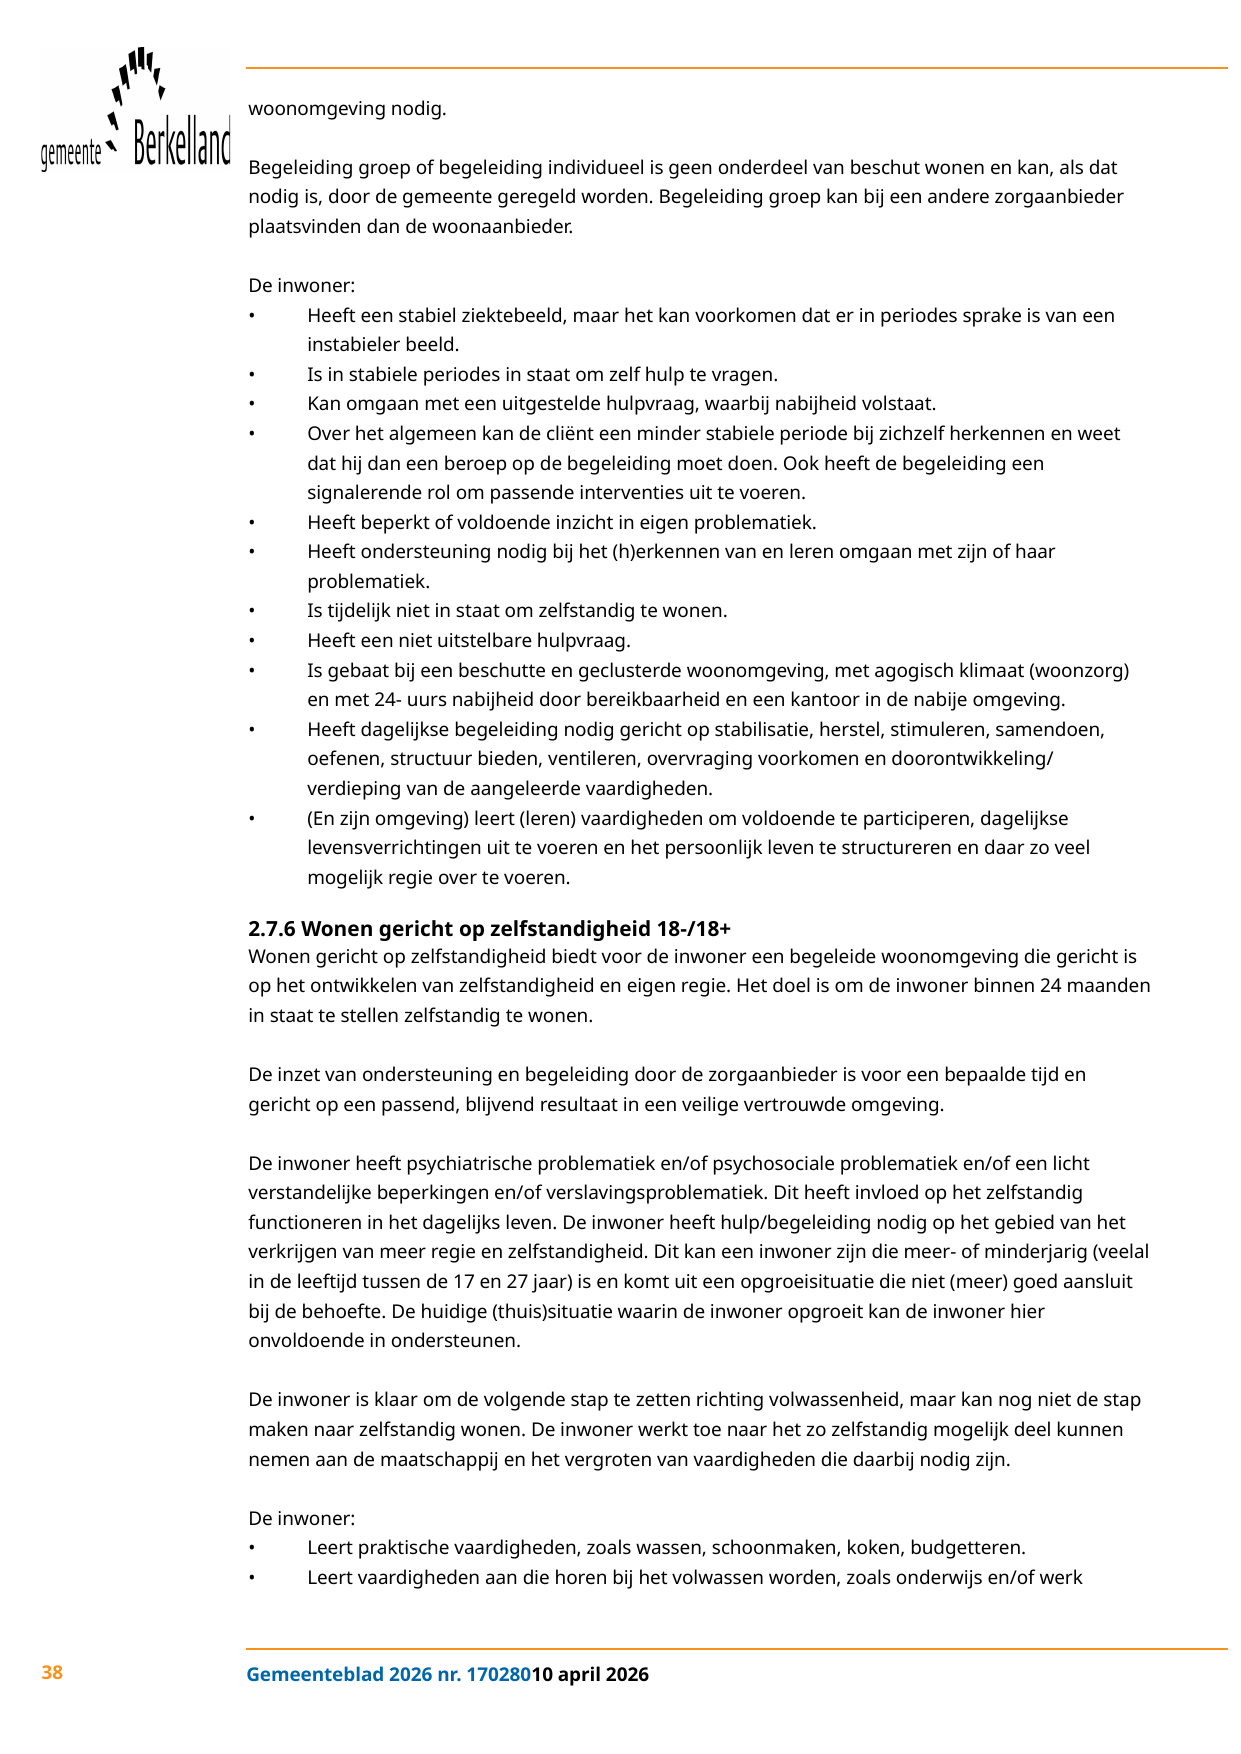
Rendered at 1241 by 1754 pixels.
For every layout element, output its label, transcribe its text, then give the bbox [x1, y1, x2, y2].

list Over het algemeen kan de cliënt een minder stabiele periode bij zichzelf herkennen en weet dat hij dan een beroep op de begeleiding moet doen. Ook heeft de begeleiding een signalerende rol om passende interventies uit te voeren. [248, 420, 1152, 505]
list Is in stabiele periodes in staat om zelf hulp te vragen. [248, 361, 1152, 387]
text De inwoner: [248, 272, 1152, 298]
text Begeleiding groep of begeleiding individueel is geen onderdeel van beschut wonen en kan, als dat nodig is, door de gemeente geregeld worden. Begeleiding groep kan bij een andere zorgaanbieder plaatsvinden dan de woonaanbieder. [248, 154, 1152, 239]
text 2.7.6 Wonen gericht op zelfstandigheid 18-/18+ [248, 914, 1152, 943]
list Heeft ondersteuning nodig bij het (h)erkennen van en leren omgaan met zijn of haar problematiek. [248, 538, 1152, 594]
text De inwoner heeft psychiatrische problematiek en/of psychosociale problematiek en/of een licht verstandelijke beperkingen en/of verslavingsproblematiek. Dit heeft invloed op het zelfstandig functioneren in het dagelijks leven. De inwoner heeft hulp/begeleiding nodig op het gebied van het verkrijgen van meer regie en zelfstandigheid. Dit kan een inwoner zijn die meer- of minderjarig (veelal in de leeftijd tussen de 17 en 27 jaar) is en komt uit een opgroeisituatie die niet (meer) goed aansluit bij de behoefte. De huidige (thuis)situatie waarin de inwoner opgroeit kan de inwoner hier onvoldoende in ondersteunen. [248, 1150, 1152, 1353]
list Heeft een niet uitstelbare hulpvraag. [248, 627, 1152, 653]
list Leert vaardigheden aan die horen bij het volwassen worden, zoals onderwijs en/of werk [248, 1564, 1152, 1590]
list Leert praktische vaardigheden, zoals wassen, schoonmaken, koken, budgetteren. [248, 1534, 1152, 1560]
list (En zijn omgeving) leert (leren) vaardigheden om voldoende te participeren, dagelijkse levensverrichtingen uit te voeren en het persoonlijk leven te structureren en daar zo veel mogelijk regie over te voeren. [248, 805, 1152, 890]
list Kan omgaan met een uitgestelde hulpvraag, waarbij nabijheid volstaat. [248, 391, 1152, 416]
list Heeft beperkt of voldoende inzicht in eigen problematiek. [248, 509, 1152, 535]
list Is tijdelijk niet in staat om zelfstandig te wonen. [248, 598, 1152, 623]
list Heeft dagelijkse begeleiding nodig gericht op stabilisatie, herstel, stimuleren, samendoen, oefenen, structuur bieden, ventileren, overvraging voorkomen en doorontwikkeling/ verdieping van de aangeleerde vaardigheden. [248, 716, 1152, 801]
text De inzet van ondersteuning en begeleiding door de zorgaanbieder is voor een bepaalde tijd en gericht op een passend, blijvend resultaat in een veilige vertrouwde omgeving. [248, 1061, 1152, 1116]
text De inwoner: [248, 1505, 1152, 1531]
text De inwoner is klaar om de volgende stap te zetten richting volwassenheid, maar kan nog niet de stap maken naar zelfstandig wonen. De inwoner werkt toe naar het zo zelfstandig mogelijk deel kunnen nemen aan de maatschappij en het vergroten van vaardigheden die daarbij nodig zijn. [248, 1387, 1152, 1471]
list Heeft een stabiel ziektebeeld, maar het kan voorkomen dat er in periodes sprake is van een instabieler beeld. [248, 302, 1152, 357]
picture [41, 47, 231, 172]
text Wonen gericht op zelfstandigheid biedt voor de inwoner een begeleide woonomgeving die gericht is op het ontwikkelen van zelfstandigheid en eigen regie. Het doel is om de inwoner binnen 24 maanden in staat te stellen zelfstandig te wonen. [248, 943, 1152, 1028]
text woonomgeving nodig. [248, 95, 1152, 121]
list Is gebaat bij een beschutte en geclusterde woonomgeving, met agogisch klimaat (woonzorg) en met 24- uurs nabijheid door bereikbaarheid en een kantoor in de nabije omgeving. [248, 657, 1152, 712]
